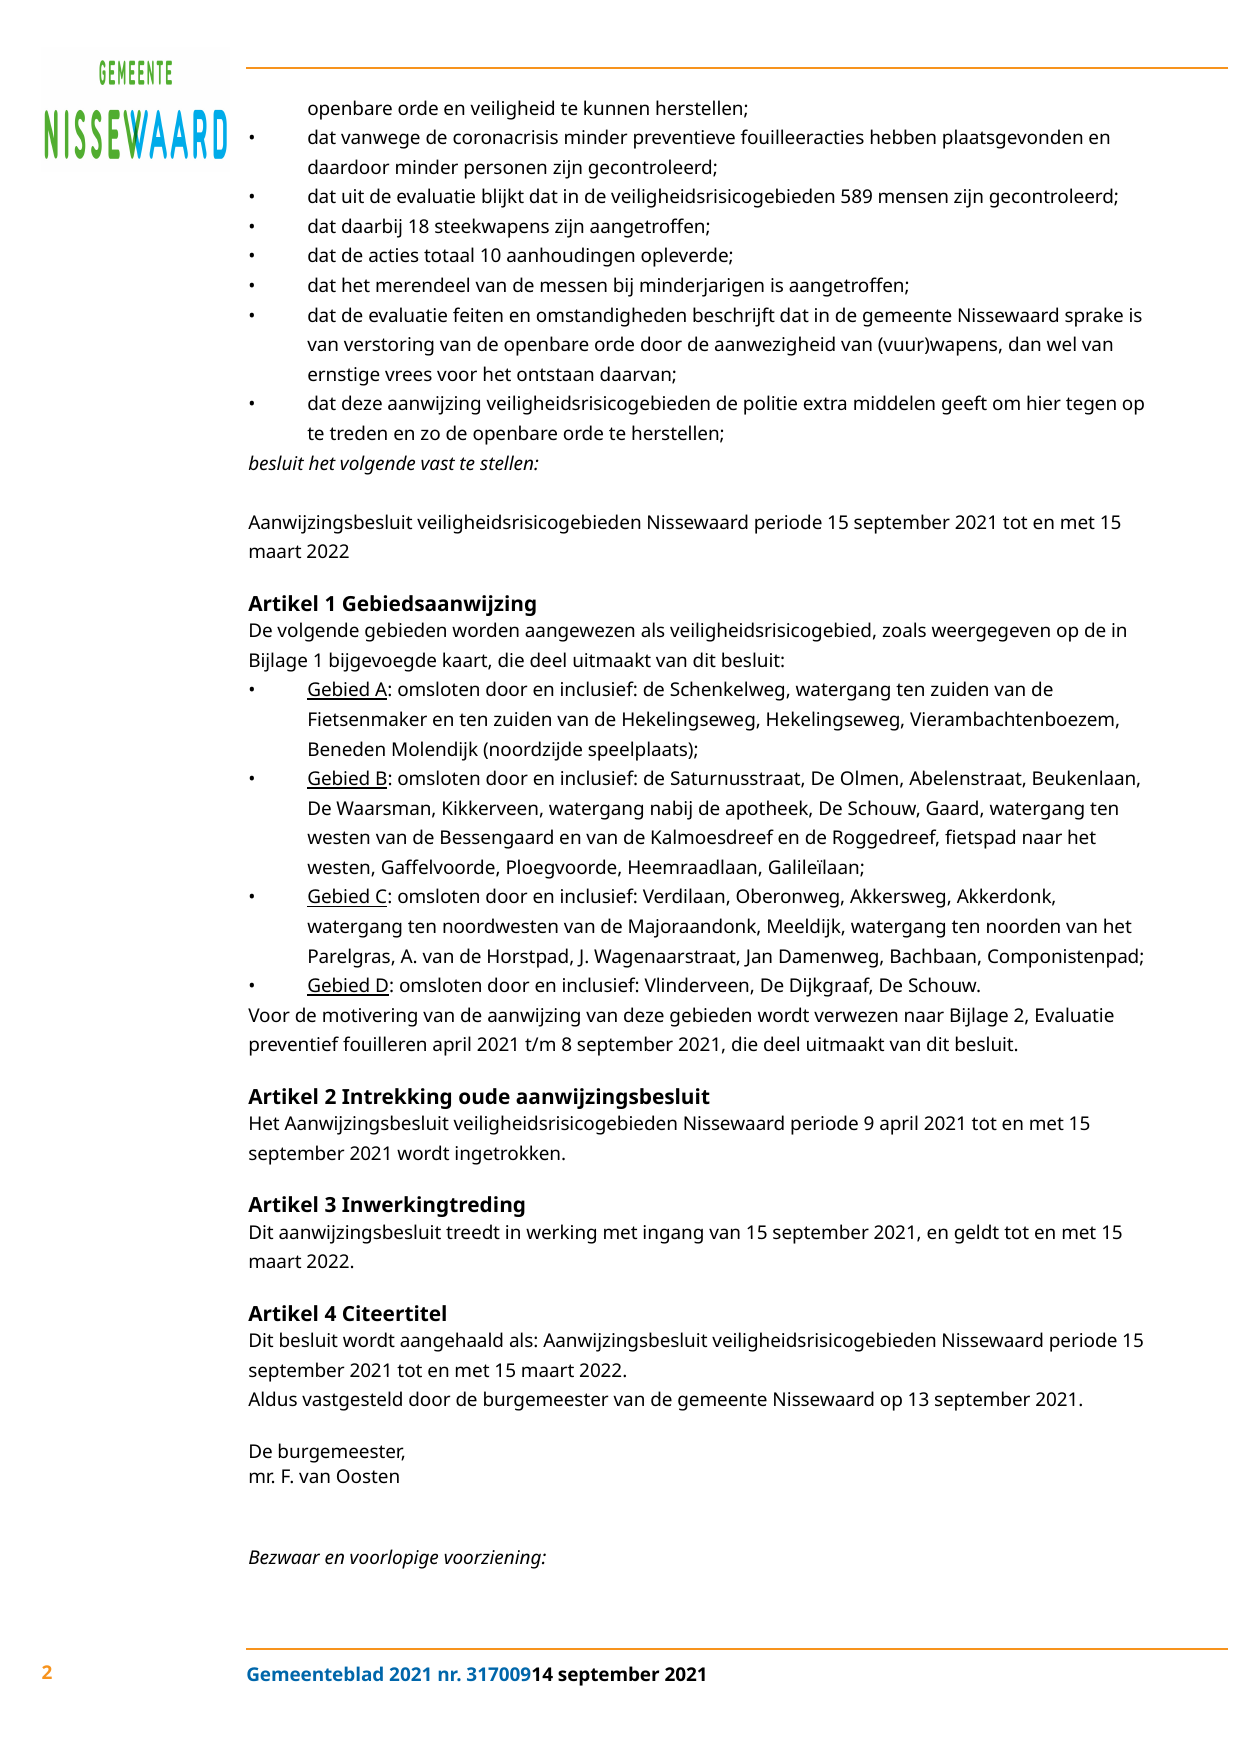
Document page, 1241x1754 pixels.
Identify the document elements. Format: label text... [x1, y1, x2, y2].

list dat de acties totaal 10 aanhoudingen opleverde; [248, 243, 1152, 268]
text Het Aanwijzingsbesluit veiligheidsrisicogebieden Nissewaard periode 9 april 2021 tot en met 15 september 2021 wordt ingetrokken. [248, 1110, 1152, 1166]
text Artikel 3 Inwerkingtreding [248, 1190, 1152, 1219]
list dat de evaluatie feiten en omstandigheden beschrijft dat in de gemeente Nissewaard sprake is van verstoring van de openbare orde door de aanwezigheid van (vuur)wapens, dan wel van ernstige vrees voor het ontstaan daarvan; [248, 302, 1152, 387]
text Dit aanwijzingsbesluit treedt in werking met ingang van 15 september 2021, en geldt tot en met 15 maart 2022. [248, 1219, 1152, 1274]
list openbare orde en veiligheid te kunnen herstellen; [248, 95, 1152, 121]
picture [41, 47, 231, 172]
list Gebied D: omsloten door en inclusief: Vlinderveen, De Dijkgraaf, De Schouw. [248, 972, 1152, 998]
text Artikel 4 Citeertitel [248, 1299, 1152, 1327]
text Artikel 2 Intrekking oude aanwijzingsbesluit [248, 1082, 1152, 1110]
list Gebied A: omsloten door en inclusief: de Schenkelweg, watergang ten zuiden van de Fietsenmaker en ten zuiden van de Hekelingseweg, Hekelingseweg, Vierambachtenboezem, Beneden Molendijk (noordzijde speelplaats); [248, 677, 1152, 761]
text Artikel 1 Gebiedsaanwijzing [248, 589, 1152, 617]
text Aanwijzingsbesluit veiligheidsrisicogebieden Nissewaard periode 15 september 2021 tot en met 15 maart 2022 [248, 509, 1152, 564]
list dat deze aanwijzing veiligheidsrisicogebieden de politie extra middelen geeft om hier tegen op te treden en zo de openbare orde te herstellen; [248, 391, 1152, 446]
list dat vanwege de coronacrisis minder preventieve fouilleeracties hebben plaatsgevonden en daardoor minder personen zijn gecontroleerd; [248, 124, 1152, 180]
text Dit besluit wordt aangehaald als: Aanwijzingsbesluit veiligheidsrisicogebieden Nissewaard periode 15 september 2021 tot en met 15 maart 2022. [248, 1327, 1152, 1383]
text De burgemeester, [248, 1438, 1152, 1464]
list dat uit de evaluatie blijkt dat in de veiligheidsrisicogebieden 589 mensen zijn gecontroleerd; [248, 183, 1152, 209]
list dat het merendeel van de messen bij minderjarigen is aangetroffen; [248, 272, 1152, 298]
list Gebied B: omsloten door en inclusief: de Saturnusstraat, De Olmen, Abelenstraat, Beukenlaan, De Waarsman, Kikkerveen, watergang nabij de apotheek, De Schouw, Gaard, watergang ten westen van de Bessengaard en van de Kalmoesdreef en de Roggedreef, fietspad naar het westen, Gaffelvoorde, Ploegvoorde, Heemraadlaan, Galileïlaan; [248, 765, 1152, 880]
text Bezwaar en voorlopige voorziening: [248, 1544, 1152, 1570]
text Voor de motivering van de aanwijzing van deze gebieden wordt verwezen naar Bijlage 2, Evaluatie preventief fouilleren april 2021 t/m 8 september 2021, die deel uitmaakt van dit besluit. [248, 1002, 1152, 1057]
list Gebied C: omsloten door en inclusief: Verdilaan, Oberonweg, Akkersweg, Akkerdonk, watergang ten noordwesten van de Majoraandonk, Meeldijk, watergang ten noorden van het Parelgras, A. van de Horstpad, J. Wagenaarstraat, Jan Damenweg, Bachbaan, Componistenpad; [248, 884, 1152, 968]
text Aldus vastgesteld door de burgemeester van de gemeente Nissewaard op 13 september 2021. [248, 1386, 1152, 1412]
text De volgende gebieden worden aangewezen als veiligheidsrisicogebied, zoals weergegeven op de in Bijlage 1 bijgevoegde kaart, die deel uitmaakt van dit besluit: [248, 617, 1152, 673]
text besluit het volgende vast te stellen: [248, 450, 1152, 476]
list dat daarbij 18 steekwapens zijn aangetroffen; [248, 213, 1152, 239]
text mr. F. van Oosten [248, 1464, 1152, 1489]
